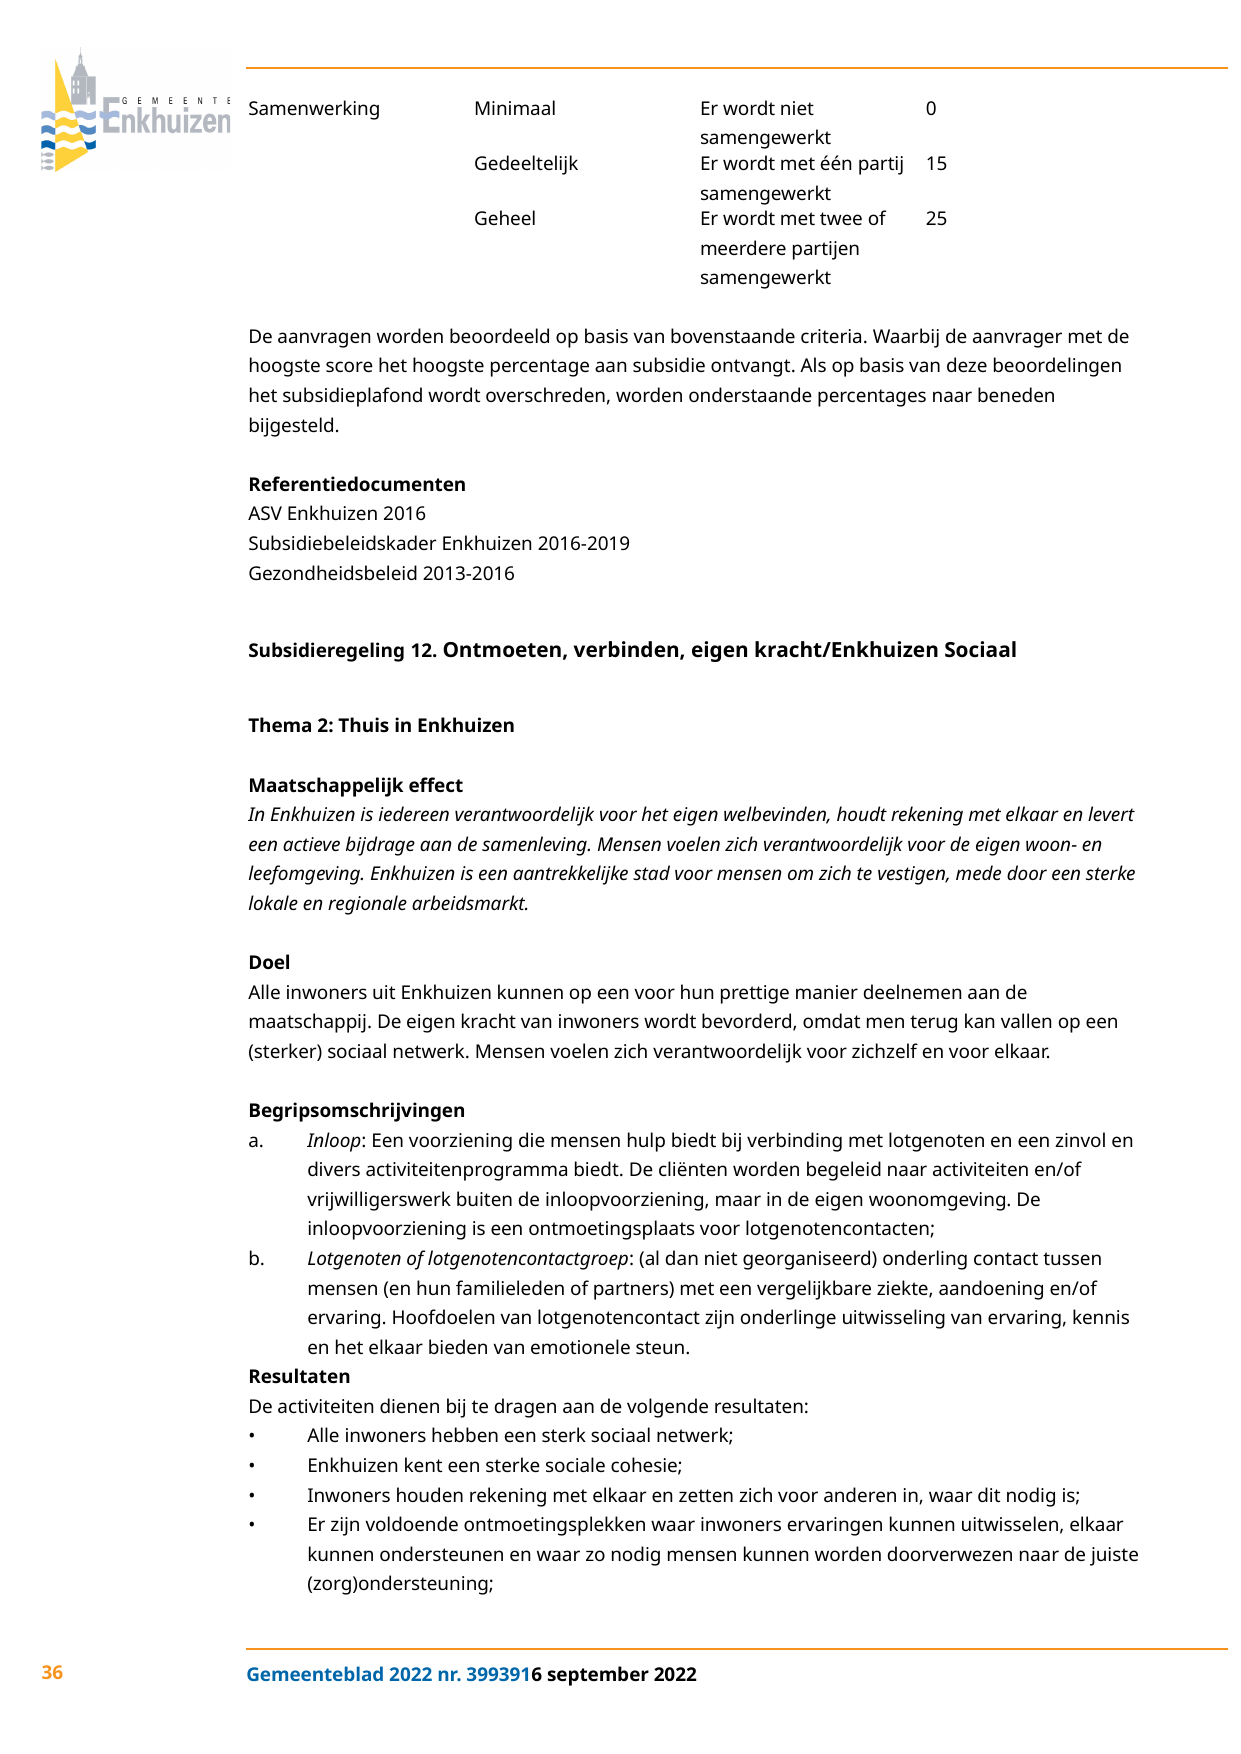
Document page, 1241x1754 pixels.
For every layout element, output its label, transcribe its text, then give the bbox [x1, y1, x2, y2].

table_cell 25 [926, 205, 1152, 290]
list Inloop: Een voorziening die mensen hulp biedt bij verbinding met lotgenoten en een zinvol en divers activiteitenprogramma biedt. De cliënten worden begeleid naar activiteiten en/of vrijwilligerswerk buiten de inloopvoorziening, maar in de eigen woonomgeving. De inloopvoorziening is een ontmoetingsplaats voor lotgenotencontacten; [248, 1127, 1152, 1241]
text De aanvragen worden beoordeeld op basis van bovenstaande criteria. Waarbij de aanvrager met de hoogste score het hoogste percentage aan subsidie ontvangt. Als op basis van deze beoordelingen het subsidieplafond wordt overschreden, worden onderstaande percentages naar beneden bijgesteld. [248, 323, 1152, 438]
list Alle inwoners hebben een sterk sociaal netwerk; [248, 1423, 1152, 1448]
list Lotgenoten of lotgenotencontactgroep: (al dan niet georganiseerd) onderling contact tussen mensen (en hun familieleden of partners) met een vergelijkbare ziekte, aandoening en/of ervaring. Hoofdoelen van lotgenotencontact zijn onderlinge uitwisseling van ervaring, kennis en het elkaar bieden van emotionele steun. [248, 1245, 1152, 1360]
text Subsidieregeling 12. Ontmoeten, verbinden, eigen kracht/Enkhuizen Sociaal [248, 635, 1152, 663]
text De activiteiten dienen bij te dragen aan de volgende resultaten: [248, 1393, 1152, 1419]
text Referentiedocumenten [248, 471, 1152, 497]
table_cell Samenwerking [248, 95, 474, 290]
table_cell 0 [926, 95, 1152, 150]
text Thema 2: Thuis in Enkhuizen [248, 713, 1152, 738]
table_cell Er wordt met één partij samengewerkt [700, 150, 926, 205]
text Resultaten [248, 1363, 1152, 1389]
text Doel [248, 949, 1152, 975]
text Maatschappelijk effect [248, 772, 1152, 798]
table_cell Gedeeltelijk [474, 150, 700, 205]
text In Enkhuizen is iedereen verantwoordelijk voor het eigen welbevinden, houdt rekening met elkaar en levert een actieve bijdrage aan de samenleving. Mensen voelen zich verantwoordelijk voor de eigen woon- en leefomgeving. Enkhuizen is een aantrekkelijke stad voor mensen om zich te vestigen, mede door een sterke lokale en regionale arbeidsmarkt. [248, 801, 1152, 916]
table_cell Er wordt met twee of meerdere partijen samengewerkt [700, 205, 926, 290]
text Begripsomschrijvingen [248, 1097, 1152, 1123]
table_cell Geheel [474, 205, 700, 290]
text Subsidiebeleidskader Enkhuizen 2016-2019 [248, 530, 1152, 556]
text Gezondheidsbeleid 2013-2016 [248, 560, 1152, 586]
table_cell Er wordt niet samengewerkt [700, 95, 926, 150]
table_cell 15 [926, 150, 1152, 205]
text ASV Enkhuizen 2016 [248, 501, 1152, 526]
text Alle inwoners uit Enkhuizen kunnen op een voor hun prettige manier deelnemen aan de maatschappij. De eigen kracht van inwoners wordt bevorderd, omdat men terug kan vallen op een (sterker) sociaal netwerk. Mensen voelen zich verantwoordelijk voor zichzelf en voor elkaar. [248, 979, 1152, 1064]
list Enkhuizen kent een sterke sociale cohesie; [248, 1452, 1152, 1478]
table_cell Minimaal [474, 95, 700, 150]
list Er zijn voldoende ontmoetingsplekken waar inwoners ervaringen kunnen uitwisselen, elkaar kunnen ondersteunen en waar zo nodig mensen kunnen worden doorverwezen naar de juiste (zorg)ondersteuning; [248, 1511, 1152, 1596]
list Inwoners houden rekening met elkaar en zetten zich voor anderen in, waar dit nodig is; [248, 1482, 1152, 1508]
picture [41, 47, 231, 172]
